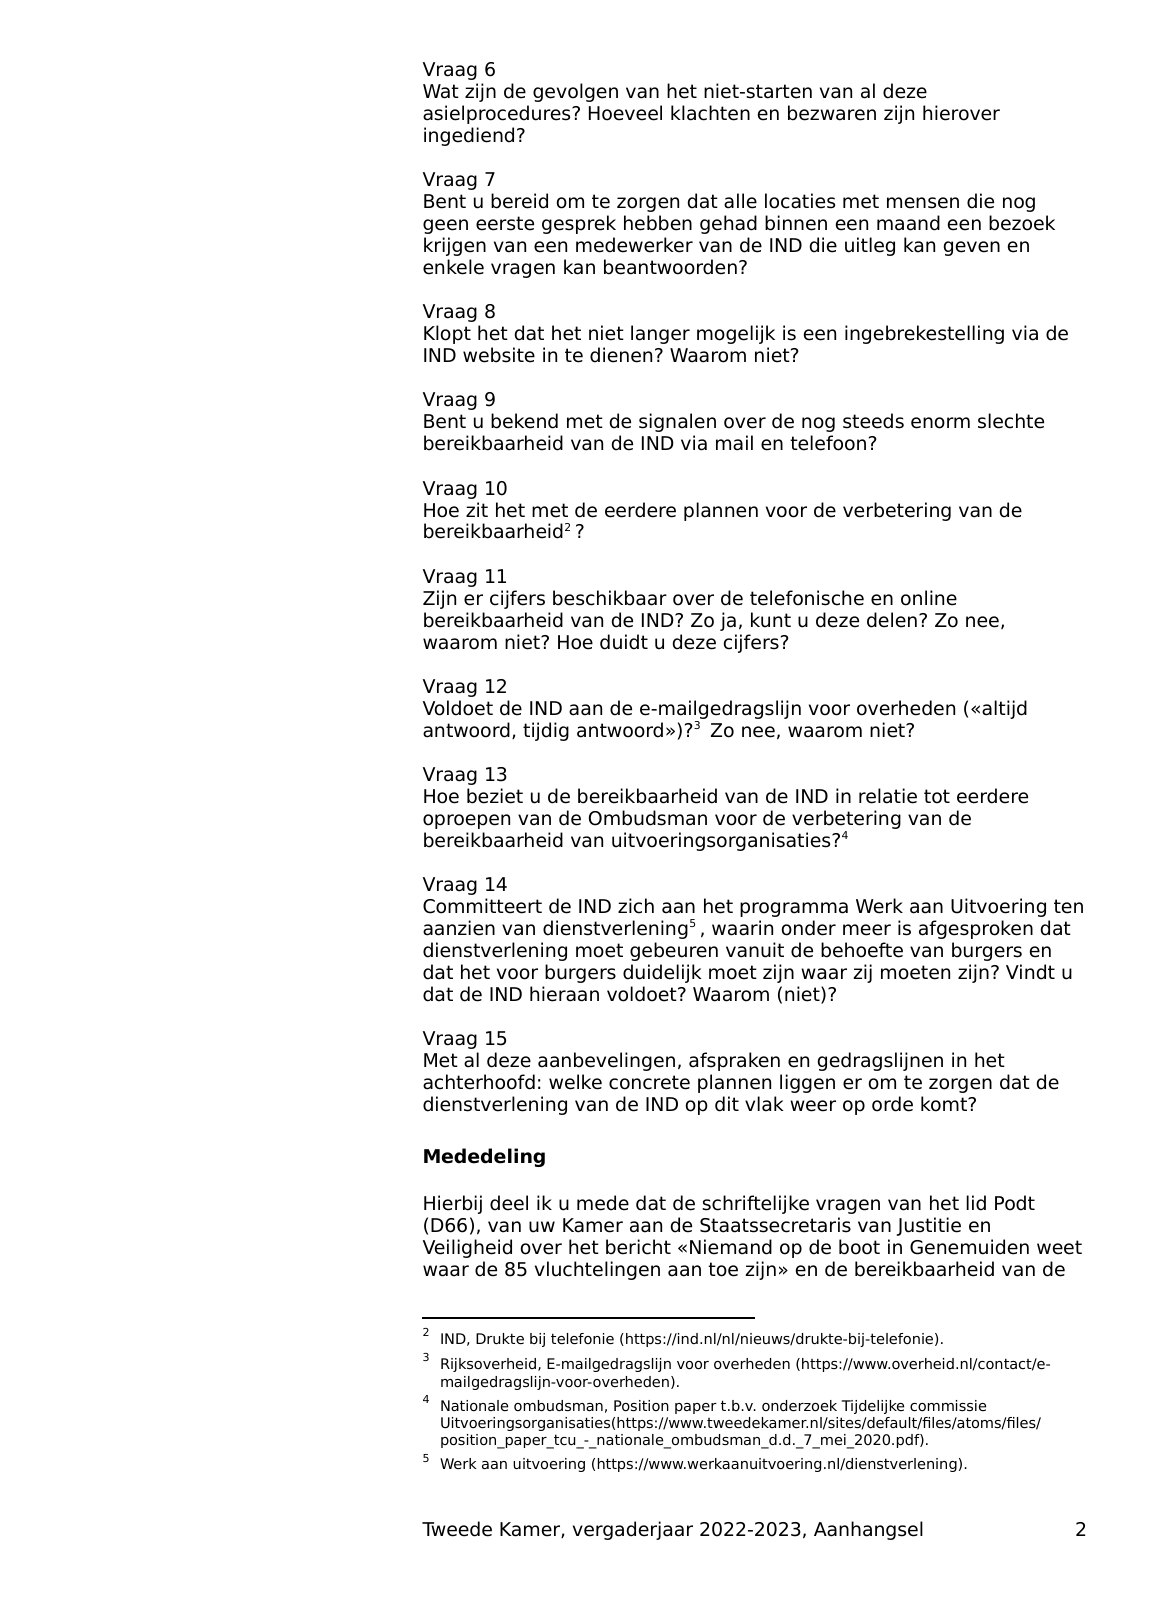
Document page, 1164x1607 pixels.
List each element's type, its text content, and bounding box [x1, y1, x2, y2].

subtitle Mededeling [422, 1146, 1087, 1168]
text Voldoet de IND aan de e-mailgedragslijn voor overheden («altijd antwoord, tijdig antwoord»)? Zo nee, waarom niet? [422, 698, 1087, 742]
text Vraag 6 [422, 59, 1087, 81]
text Vraag 15 [422, 1028, 1087, 1050]
text Werk aan uitvoering (https://www.werkaanuitvoering.nl/dienstverlening). [422, 1452, 1087, 1474]
text Rijksoverheid, E-mailgedragslijn voor overheden (https://www.overheid.nl/contact/e-mailgedragslijn-voor-overheden). [422, 1352, 1087, 1391]
text Vraag 14 [422, 874, 1087, 896]
text Hoe zit het met de eerdere plannen voor de verbetering van de bereikbaarheid? [422, 499, 1087, 543]
text IND, Drukte bij telefonie (https://ind.nl/nl/nieuws/drukte-bij-telefonie). [422, 1327, 1087, 1349]
text Nationale ombudsman, Position paper t.b.v. onderzoek Tijdelijke commissie Uitvoeringsorganisaties(https://www.tweedekamer.nl/sites/default/files/atoms/files/position_paper_tcu_-_nationale_ombudsman_d.d._7_mei_2020.pdf). [422, 1393, 1087, 1449]
text Met al deze aanbevelingen, afspraken en gedragslijnen in het achterhoofd: welke concrete plannen liggen er om te zorgen dat de dienstverlening van de IND op dit vlak weer op orde komt? [422, 1050, 1087, 1116]
text Vraag 10 [422, 477, 1087, 499]
text Wat zijn de gevolgen van het niet-starten van al deze asielprocedures? Hoeveel klachten en bezwaren zijn hierover ingediend? [422, 81, 1087, 147]
text Zijn er cijfers beschikbaar over de telefonische en online bereikbaarheid van de IND? Zo ja, kunt u deze delen? Zo nee, waarom niet? Hoe duidt u deze cijfers? [422, 588, 1087, 653]
text Hoe beziet u de bereikbaarheid van de IND in relatie tot eerdere oproepen van de Ombudsman voor de verbetering van de bereikbaarheid van uitvoeringsorganisaties? [422, 786, 1087, 852]
text Bent u bereid om te zorgen dat alle locaties met mensen die nog geen eerste gesprek hebben gehad binnen een maand een bezoek krijgen van een medewerker van de IND die uitleg kan geven en enkele vragen kan beantwoorden? [422, 191, 1087, 279]
text Bent u bekend met de signalen over de nog steeds enorm slechte bereikbaarheid van de IND via mail en telefoon? [422, 411, 1087, 455]
text Vraag 11 [422, 566, 1087, 588]
text Hierbij deel ik u mede dat de schriftelijke vragen van het lid Podt (D66), van uw Kamer aan de Staatssecretaris van Justitie en Veiligheid over het bericht «Niemand op de boot in Genemuiden weet waar de 85 vluchtelingen aan toe zijn» en de bereikbaarheid van de [422, 1193, 1087, 1281]
text Vraag 13 [422, 764, 1087, 786]
text Vraag 9 [422, 389, 1087, 411]
text Vraag 7 [422, 169, 1087, 191]
text Committeert de IND zich aan het programma Werk aan Uitvoering ten aanzien van dienstverlening, waarin onder meer is afgesproken dat dienstverlening moet gebeuren vanuit de behoefte van burgers en dat het voor burgers duidelijk moet zijn waar zij moeten zijn? Vindt u dat de IND hieraan voldoet? Waarom (niet)? [422, 896, 1087, 1006]
text Vraag 8 [422, 301, 1087, 323]
text Klopt het dat het niet langer mogelijk is een ingebrekestelling via de IND website in te dienen? Waarom niet? [422, 323, 1087, 367]
text Vraag 12 [422, 676, 1087, 698]
